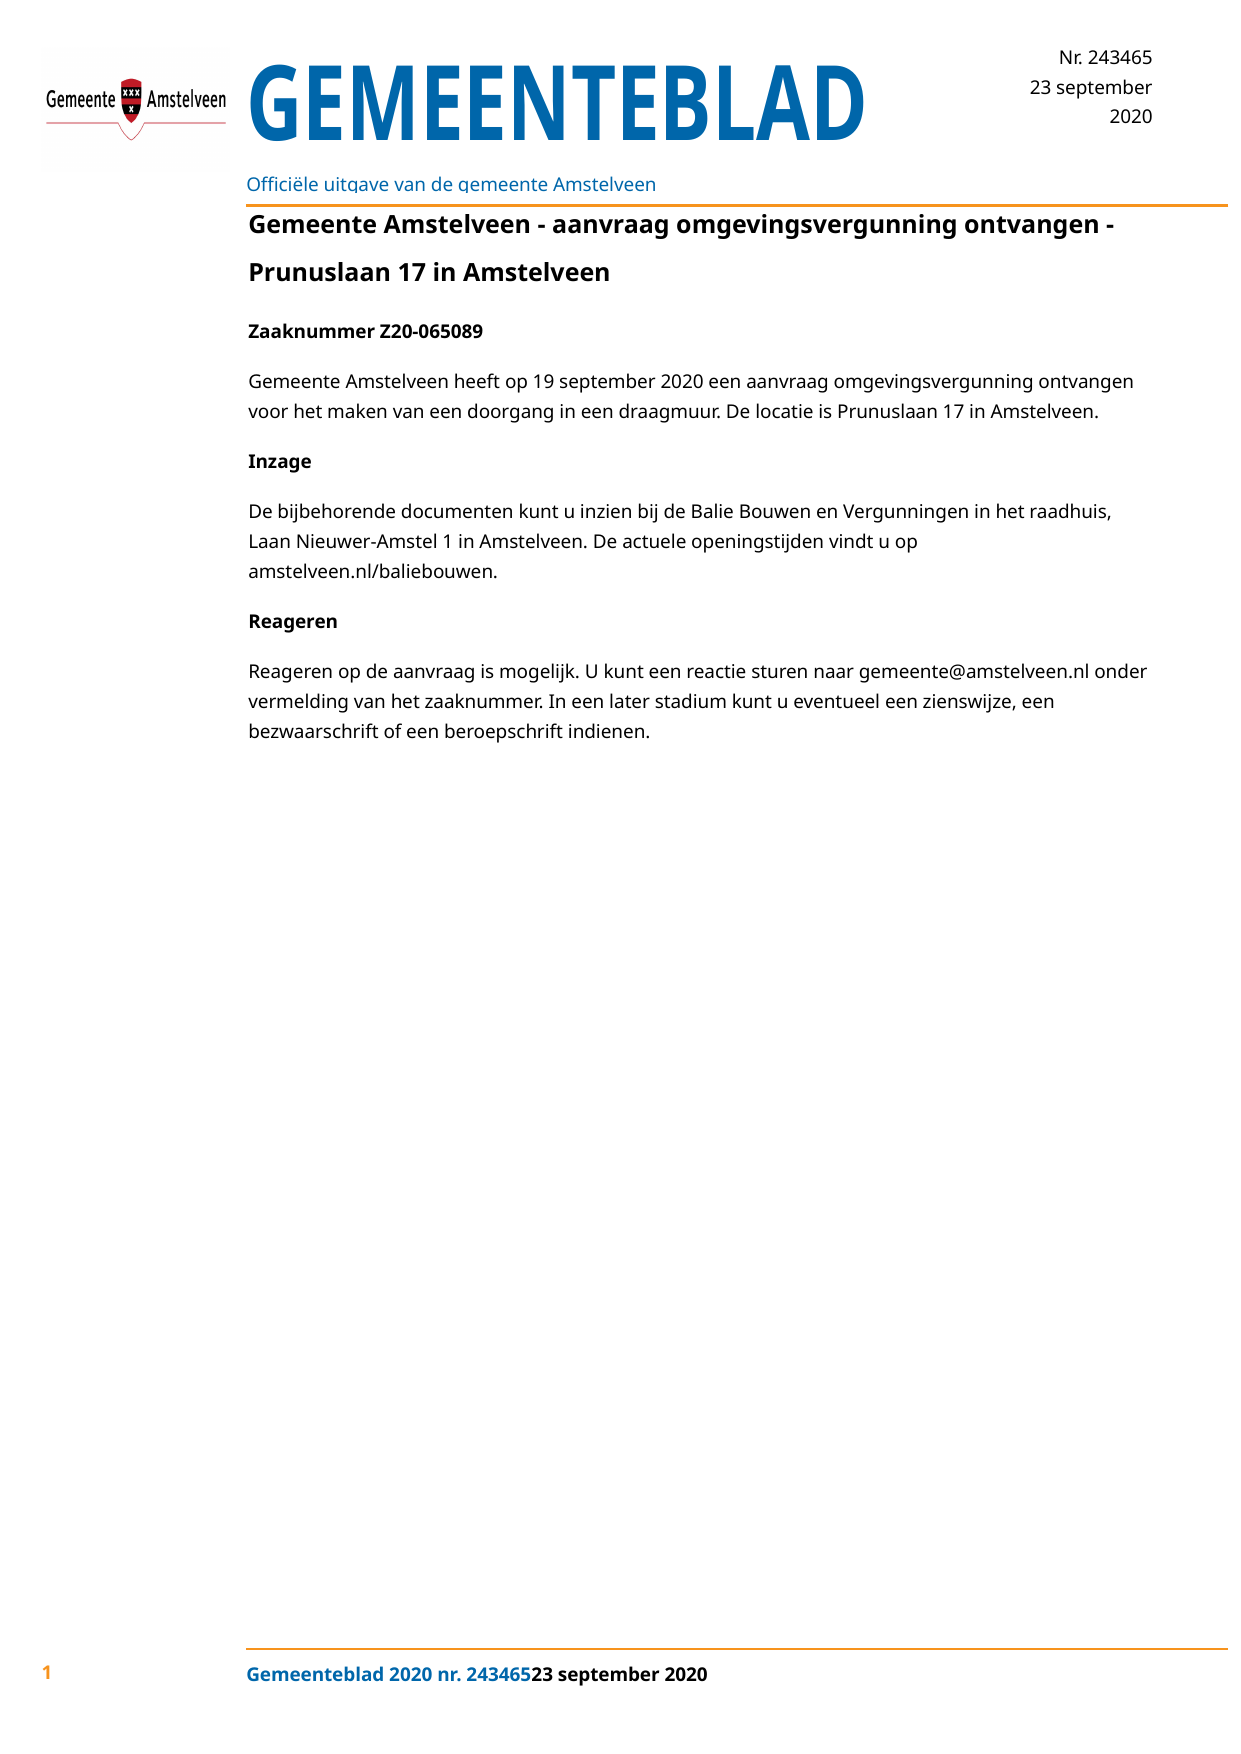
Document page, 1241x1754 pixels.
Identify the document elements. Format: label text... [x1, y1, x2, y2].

text Reageren op de aanvraag is mogelijk. U kunt een reactie sturen naar gemeente@amstelveen.nl onder vermelding van het zaaknummer. In een later stadium kunt u eventueel een zienswijze, een bezwaarschrift of een beroepschrift indienen. [248, 659, 1152, 744]
text Reageren [248, 608, 1152, 634]
text Gemeente Amstelveen heeft op 19 september 2020 een aanvraag omgevingsvergunning ontvangen voor het maken van een doorgang in een draagmuur. De locatie is Prunuslaan 17 in Amstelveen. [248, 368, 1152, 424]
text Gemeente Amstelveen - aanvraag omgevingsvergunning ontvangen - Prunuslaan 17 in Amstelveen [248, 207, 1152, 288]
picture [41, 47, 231, 172]
text Zaaknummer Z20-065089 [248, 318, 1152, 344]
text Inzage [248, 448, 1152, 474]
text De bijbehorende documenten kunt u inzien bij de Balie Bouwen en Vergunningen in het raadhuis, Laan Nieuwer-Amstel 1 in Amstelveen. De actuele openingstijden vindt u op amstelveen.nl/baliebouwen. [248, 499, 1152, 584]
